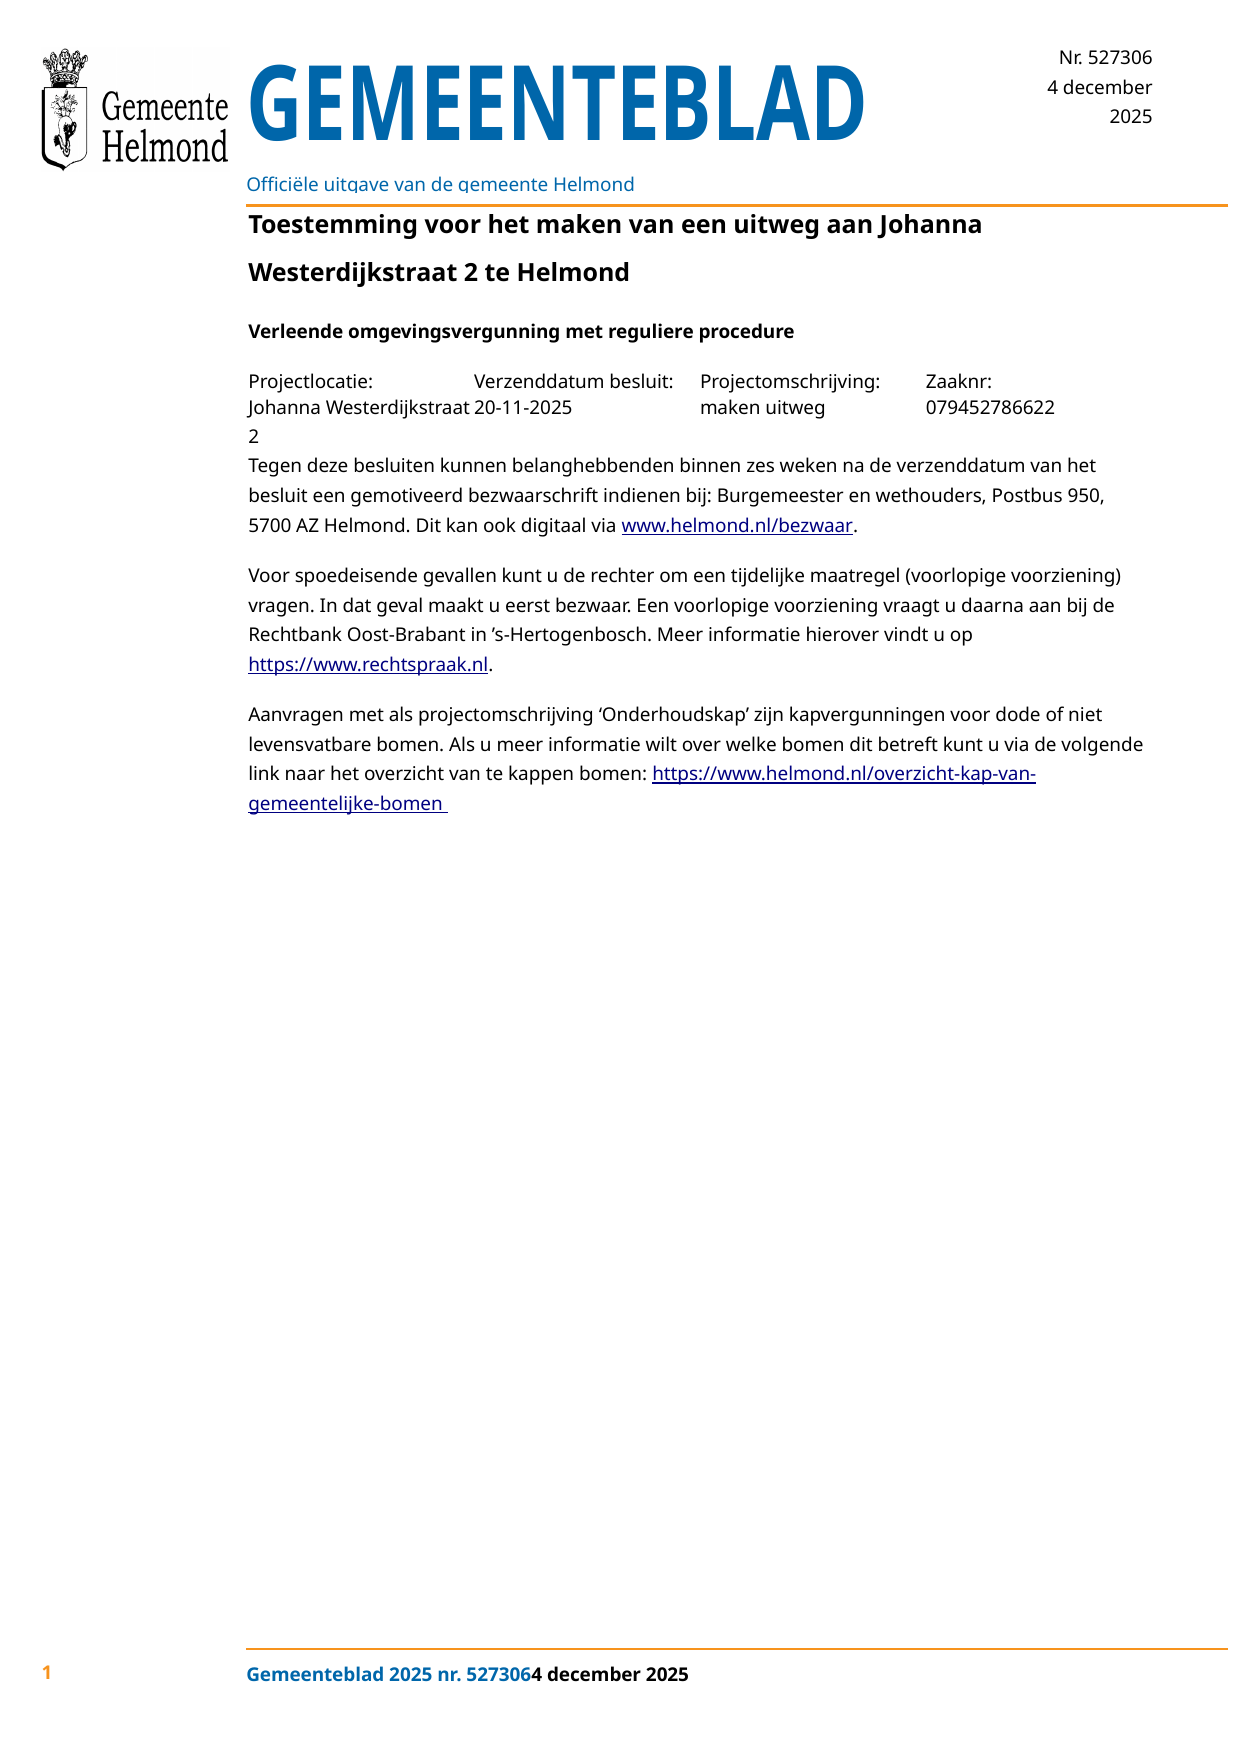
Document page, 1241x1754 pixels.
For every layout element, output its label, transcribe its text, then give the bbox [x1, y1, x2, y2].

table_header Projectomschrijving: [700, 369, 926, 394]
table_cell 20-11-2025 [474, 394, 700, 449]
picture [41, 47, 231, 172]
table_cell 079452786622 [926, 394, 1152, 449]
text Toestemming voor het maken van een uitweg aan Johanna Westerdijkstraat 2 te Helmond [248, 207, 1152, 288]
table_header Zaaknr: [926, 369, 1152, 394]
table_cell maken uitweg [700, 394, 926, 449]
text Tegen deze besluiten kunnen belanghebbenden binnen zes weken na de verzenddatum van het besluit een gemotiveerd bezwaarschrift indienen bij: Burgemeester en wethouders, Postbus 950, 5700 AZ Helmond. Dit kan ook digitaal via www.helmond.nl/bezwaar. [248, 453, 1152, 538]
text Verleende omgevingsvergunning met reguliere procedure [248, 318, 1152, 344]
table_header Projectlocatie: [248, 369, 474, 394]
table_header Verzenddatum besluit: [474, 369, 700, 394]
text Aanvragen met als projectomschrijving ‘Onderhoudskap’ zijn kapvergunningen voor dode of niet levensvatbare bomen. Als u meer informatie wilt over welke bomen dit betreft kunt u via de volgende link naar het overzicht van te kappen bomen: https://www.helmond.nl/overzicht-kap-van-gemeentelijke-bomen [248, 701, 1152, 816]
table_cell Johanna Westerdijkstraat 2 [248, 394, 474, 449]
text Voor spoedeisende gevallen kunt u de rechter om een tijdelijke maatregel (voorlopige voorziening) vragen. In dat geval maakt u eerst bezwaar. Een voorlopige voorziening vraagt u daarna aan bij de Rechtbank Oost-Brabant in ’s-Hertogenbosch. Meer informatie hierover vindt u op https://www.rechtspraak.nl. [248, 562, 1152, 677]
